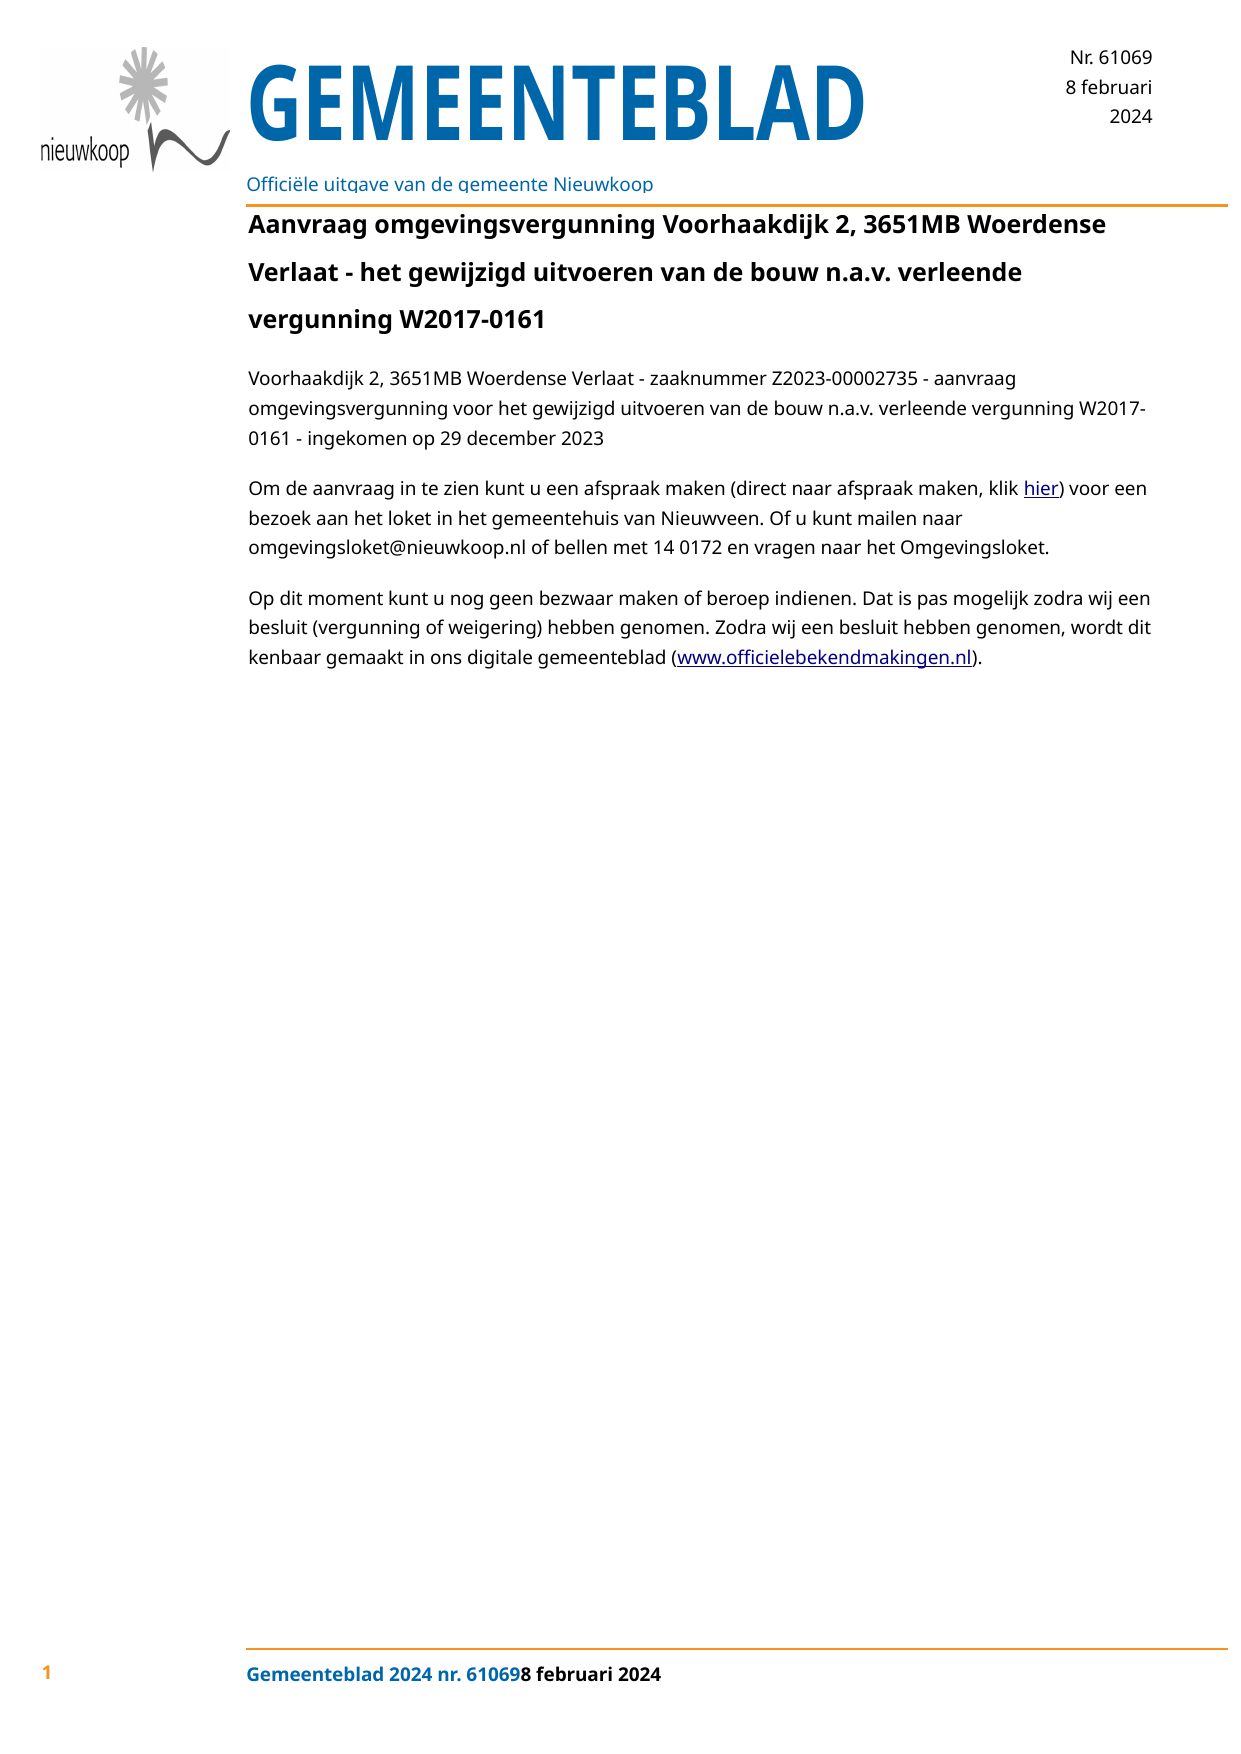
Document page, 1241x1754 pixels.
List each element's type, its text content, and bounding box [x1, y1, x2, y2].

text Aanvraag omgevingsvergunning Voorhaakdijk 2, 3651MB Woerdense Verlaat - het gewijzigd uitvoeren van de bouw n.a.v. verleende vergunning W2017-0161 [248, 207, 1152, 336]
text Om de aanvraag in te zien kunt u een afspraak maken (direct naar afspraak maken, klik hier) voor een bezoek aan het loket in het gemeentehuis van Nieuwveen. Of u kunt mailen naar omgevingsloket@nieuwkoop.nl of bellen met 14 0172 en vragen naar het Omgevingsloket. [248, 475, 1152, 560]
text Voorhaakdijk 2, 3651MB Woerdense Verlaat - zaaknummer Z2023-00002735 - aanvraag omgevingsvergunning voor het gewijzigd uitvoeren van de bouw n.a.v. verleende vergunning W2017-0161 - ingekomen op 29 december 2023 [248, 366, 1152, 450]
picture [41, 47, 231, 172]
text Op dit moment kunt u nog geen bezwaar maken of beroep indienen. Dat is pas mogelijk zodra wij een besluit (vergunning of weigering) hebben genomen. Zodra wij een besluit hebben genomen, wordt dit kenbaar gemaakt in ons digitale gemeenteblad (www.officielebekendmakingen.nl). [248, 585, 1152, 669]
